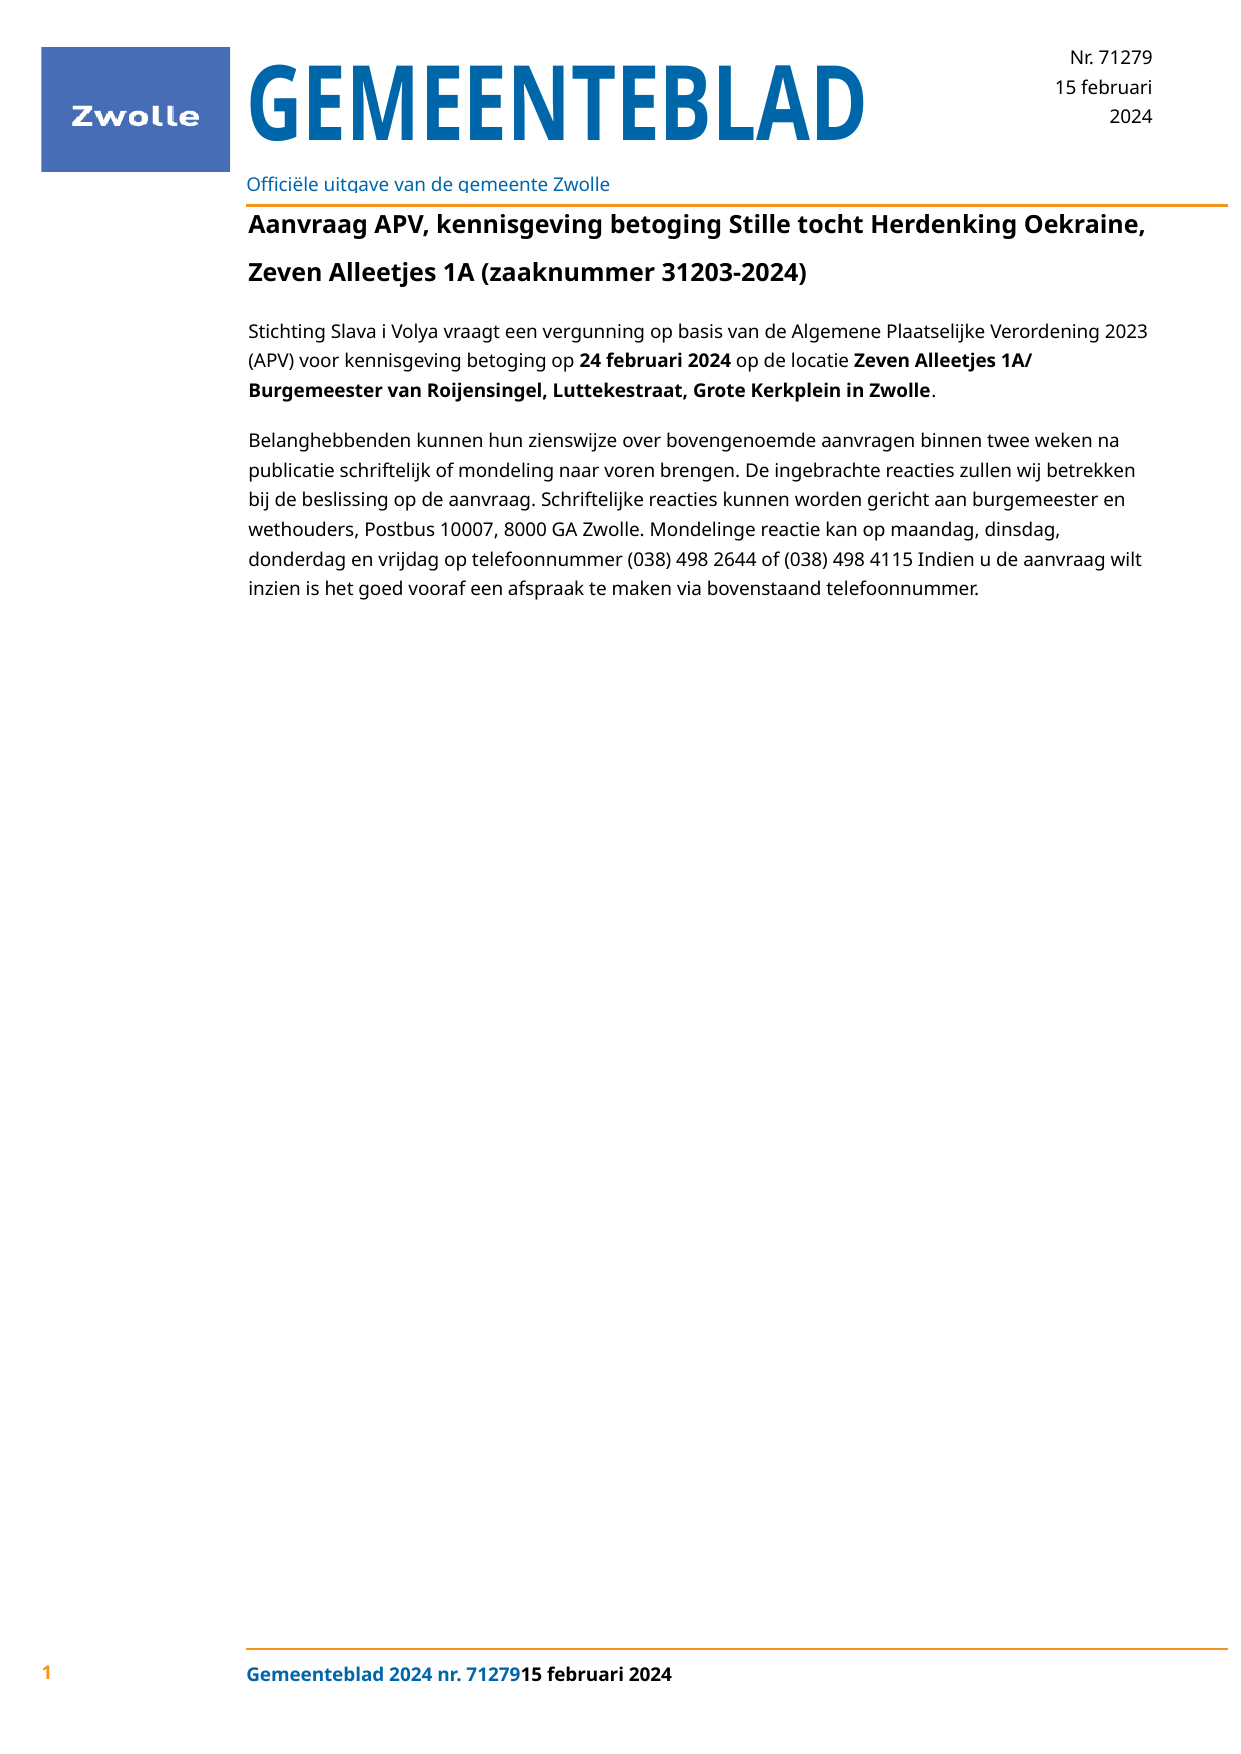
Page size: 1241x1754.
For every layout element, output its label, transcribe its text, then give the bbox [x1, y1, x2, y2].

text Belanghebbenden kunnen hun zienswijze over bovengenoemde aanvragen binnen twee weken na publicatie schriftelijk of mondeling naar voren brengen. De ingebrachte reacties zullen wij betrekken bij de beslissing op de aanvraag. Schriftelijke reacties kunnen worden gericht aan burgemeester en wethouders, Postbus 10007, 8000 GA Zwolle. Mondelinge reactie kan op maandag, dinsdag, donderdag en vrijdag op telefoonnummer (038) 498 2644 of (038) 498 4115 Indien u de aanvraag wilt inzien is het goed vooraf een afspraak te maken via bovenstaand telefoonnummer. [248, 427, 1152, 601]
text Stichting Slava i Volya vraagt een vergunning op basis van de Algemene Plaatselijke Verordening 2023 (APV) voor kennisgeving betoging op 24 februari 2024 op de locatie Zeven Alleetjes 1A/ Burgemeester van Roijensingel, Luttekestraat, Grote Kerkplein in Zwolle. [248, 318, 1152, 403]
text Aanvraag APV, kennisgeving betoging Stille tocht Herdenking Oekraine, Zeven Alleetjes 1A (zaaknummer 31203-2024) [248, 207, 1152, 288]
picture [41, 47, 231, 172]
